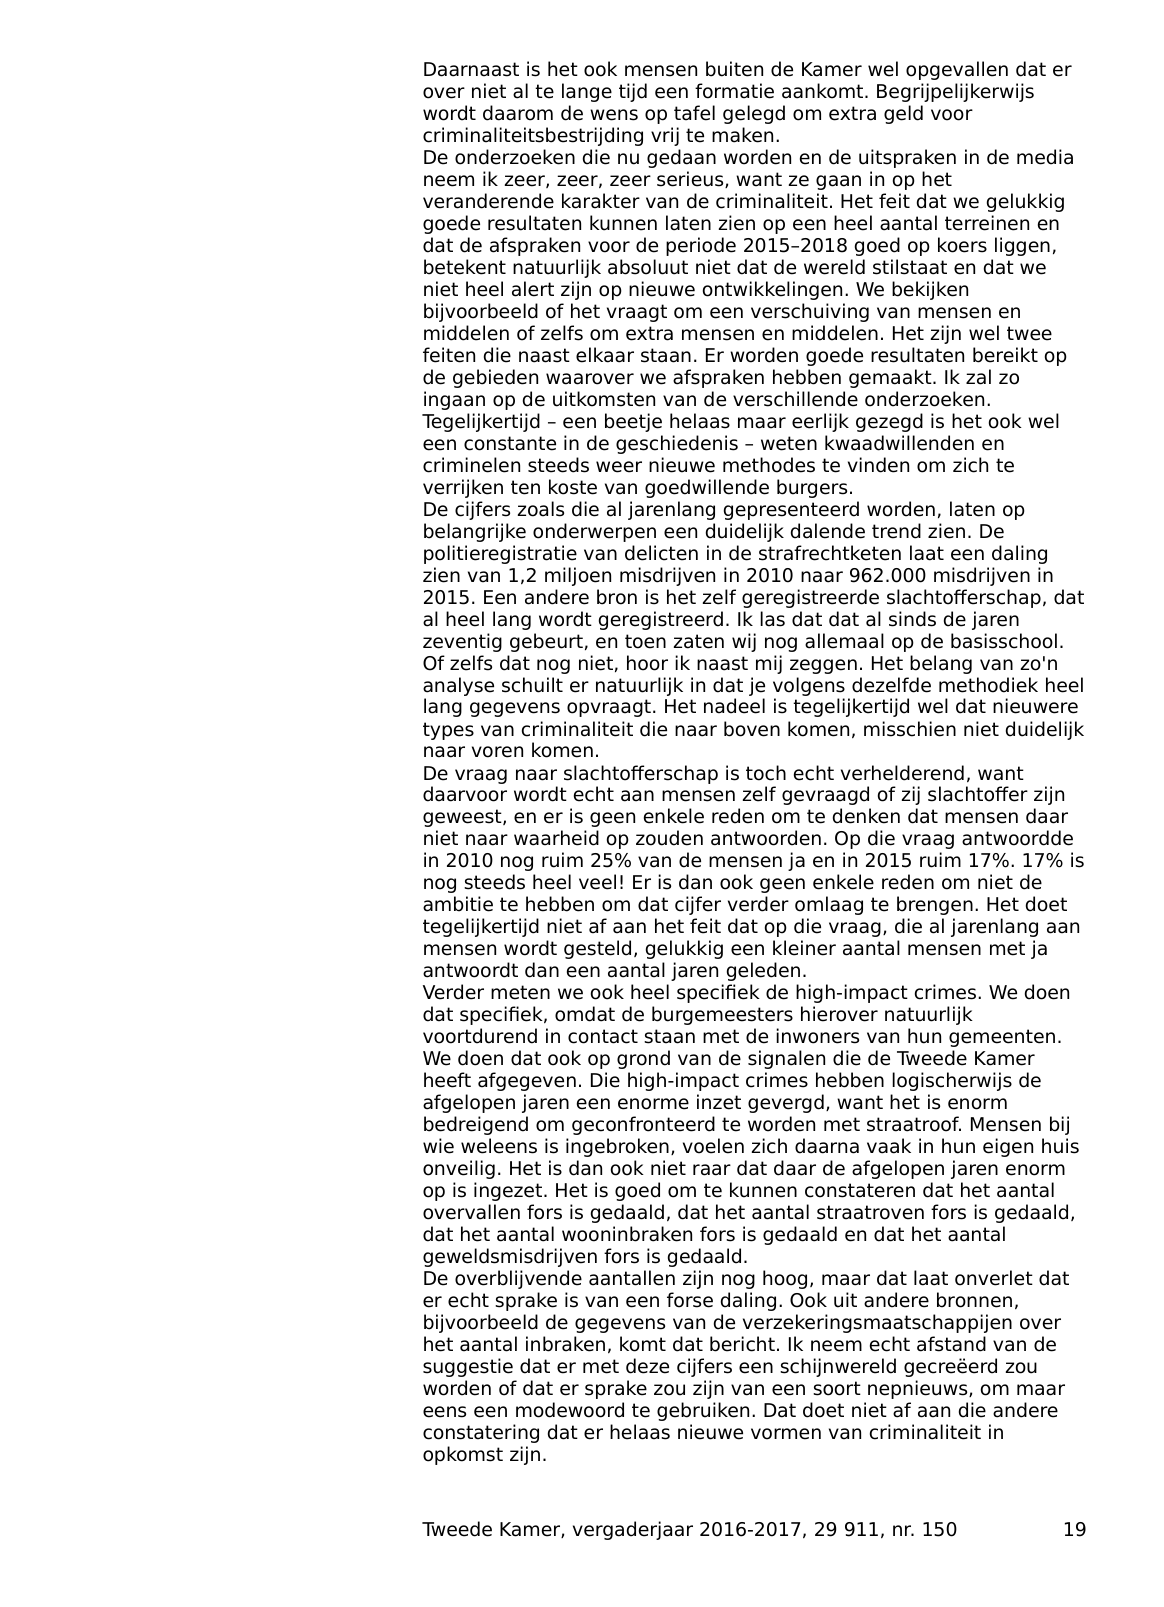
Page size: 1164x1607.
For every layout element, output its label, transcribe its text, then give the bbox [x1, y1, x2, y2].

text De vraag naar slachtofferschap is toch echt verhelderend, want daarvoor wordt echt aan mensen zelf gevraagd of zij slachtoffer zijn geweest, en er is geen enkele reden om te denken dat mensen daar niet naar waarheid op zouden antwoorden. Op die vraag antwoordde in 2010 nog ruim 25% van de mensen ja en in 2015 ruim 17%. 17% is nog steeds heel veel! Er is dan ook geen enkele reden om niet de ambitie te hebben om dat cijfer verder omlaag te brengen. Het doet tegelijkertijd niet af aan het feit dat op die vraag, die al jarenlang aan mensen wordt gesteld, gelukkig een kleiner aantal mensen met ja antwoordt dan een aantal jaren geleden. [422, 762, 1087, 982]
text Daarnaast is het ook mensen buiten de Kamer wel opgevallen dat er over niet al te lange tijd een formatie aankomt. Begrijpelijkerwijs wordt daarom de wens op tafel gelegd om extra geld voor criminaliteitsbestrijding vrij te maken. [422, 59, 1087, 147]
text De onderzoeken die nu gedaan worden en de uitspraken in de media neem ik zeer, zeer, zeer serieus, want ze gaan in op het veranderende karakter van de criminaliteit. Het feit dat we gelukkig goede resultaten kunnen laten zien op een heel aantal terreinen en dat de afspraken voor de periode 2015–2018 goed op koers liggen, betekent natuurlijk absoluut niet dat de wereld stilstaat en dat we niet heel alert zijn op nieuwe ontwikkelingen. We bekijken bijvoorbeeld of het vraagt om een verschuiving van mensen en middelen of zelfs om extra mensen en middelen. Het zijn wel twee feiten die naast elkaar staan. Er worden goede resultaten bereikt op de gebieden waarover we afspraken hebben gemaakt. Ik zal zo ingaan op de uitkomsten van de verschillende onderzoeken. Tegelijkertijd – een beetje helaas maar eerlijk gezegd is het ook wel een constante in de geschiedenis – weten kwaadwillenden en criminelen steeds weer nieuwe methodes te vinden om zich te verrijken ten koste van goedwillende burgers. [422, 147, 1087, 499]
text De overblijvende aantallen zijn nog hoog, maar dat laat onverlet dat er echt sprake is van een forse daling. Ook uit andere bronnen, bijvoorbeeld de gegevens van de verzekeringsmaatschappijen over het aantal inbraken, komt dat bericht. Ik neem echt afstand van de suggestie dat er met deze cijfers een schijnwereld gecreëerd zou worden of dat er sprake zou zijn van een soort nepnieuws, om maar eens een modewoord te gebruiken. Dat doet niet af aan die andere constatering dat er helaas nieuwe vormen van criminaliteit in opkomst zijn. [422, 1268, 1087, 1466]
text Verder meten we ook heel specifiek de high-impact crimes. We doen dat specifiek, omdat de burgemeesters hierover natuurlijk voortdurend in contact staan met de inwoners van hun gemeenten. We doen dat ook op grond van de signalen die de Tweede Kamer heeft afgegeven. Die high-impact crimes hebben logischerwijs de afgelopen jaren een enorme inzet gevergd, want het is enorm bedreigend om geconfronteerd te worden met straatroof. Mensen bij wie weleens is ingebroken, voelen zich daarna vaak in hun eigen huis onveilig. Het is dan ook niet raar dat daar de afgelopen jaren enorm op is ingezet. Het is goed om te kunnen constateren dat het aantal overvallen fors is gedaald, dat het aantal straatroven fors is gedaald, dat het aantal wooninbraken fors is gedaald en dat het aantal geweldsmisdrijven fors is gedaald. [422, 982, 1087, 1268]
text De cijfers zoals die al jarenlang gepresenteerd worden, laten op belangrijke onderwerpen een duidelijk dalende trend zien. De politieregistratie van delicten in de strafrechtketen laat een daling zien van 1,2 miljoen misdrijven in 2010 naar 962.000 misdrijven in 2015. Een andere bron is het zelf geregistreerde slachtofferschap, dat al heel lang wordt geregistreerd. Ik las dat dat al sinds de jaren zeventig gebeurt, en toen zaten wij nog allemaal op de basisschool. Of zelfs dat nog niet, hoor ik naast mij zeggen. Het belang van zo'n analyse schuilt er natuurlijk in dat je volgens dezelfde methodiek heel lang gegevens opvraagt. Het nadeel is tegelijkertijd wel dat nieuwere types van criminaliteit die naar boven komen, misschien niet duidelijk naar voren komen. [422, 499, 1087, 762]
